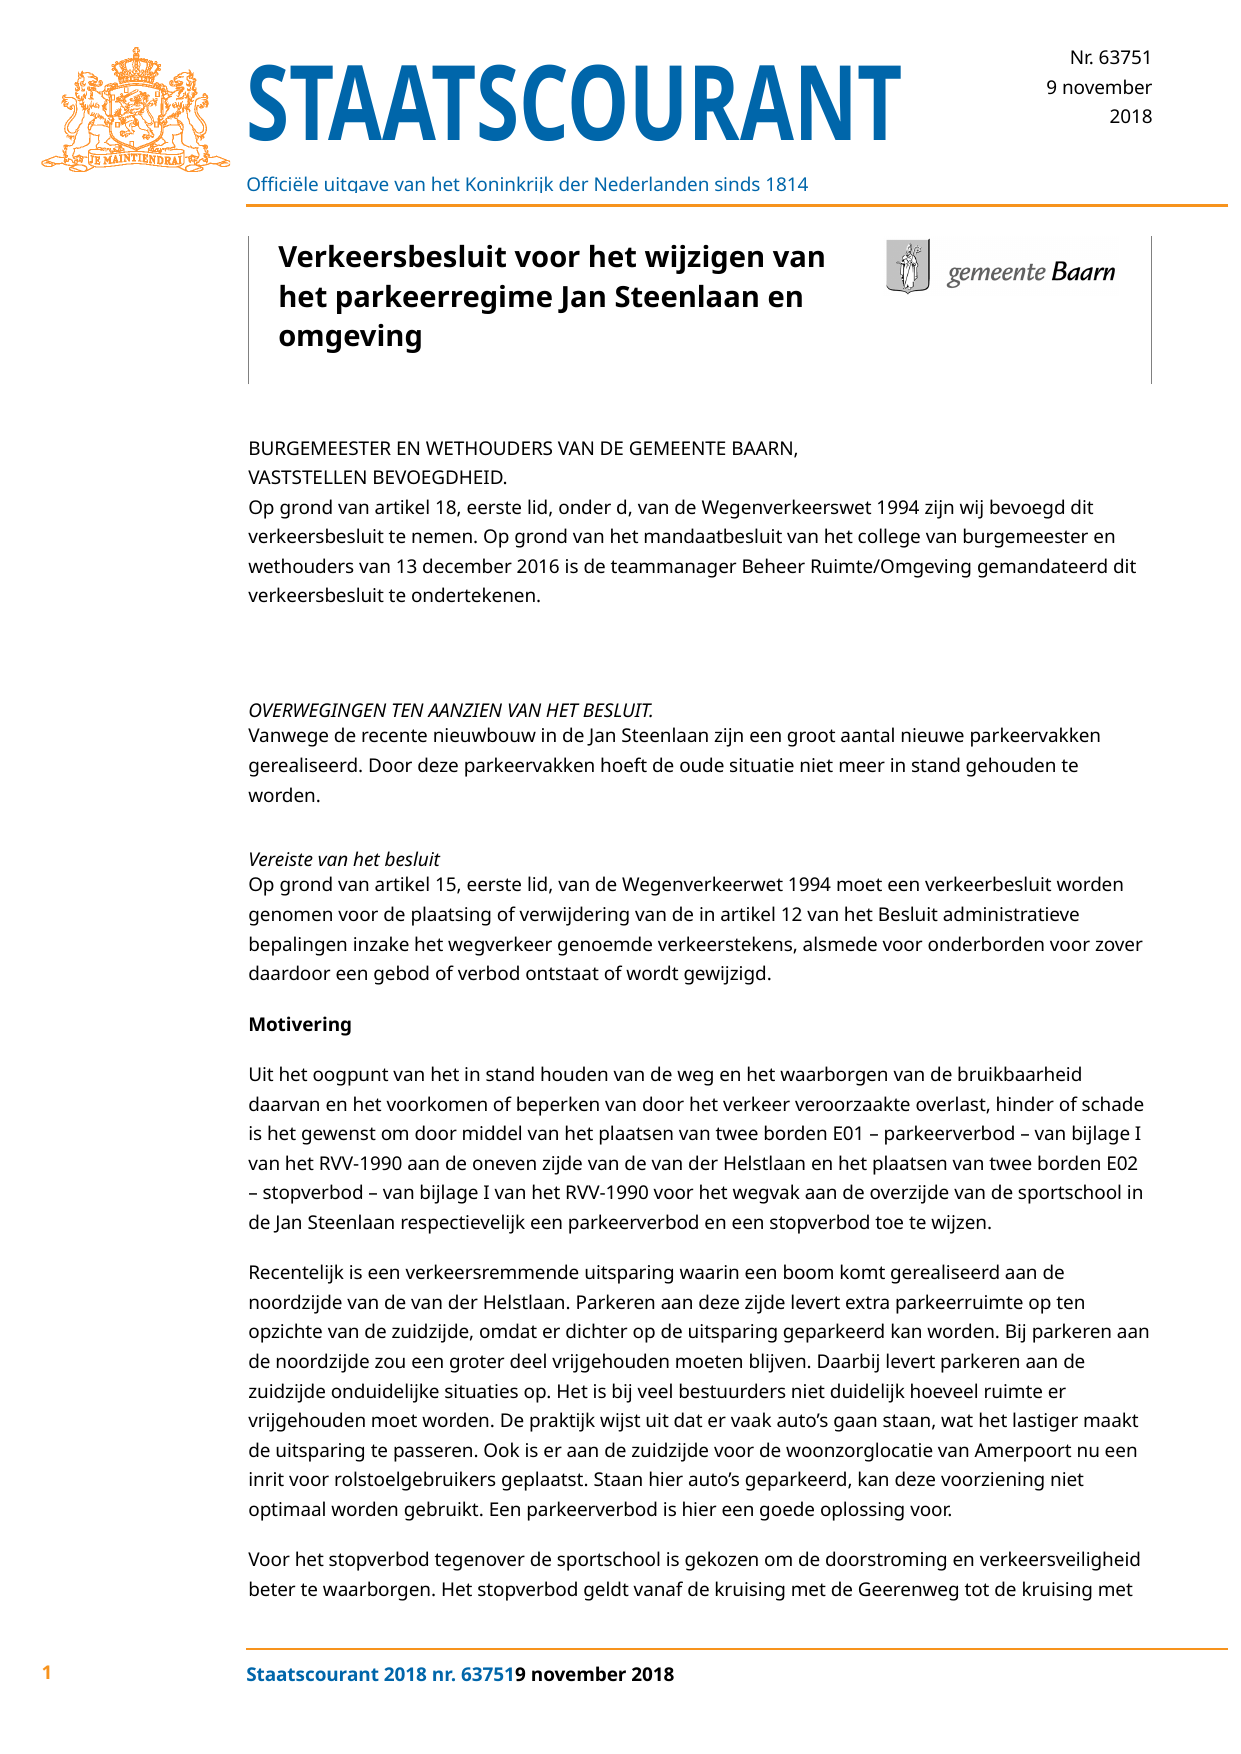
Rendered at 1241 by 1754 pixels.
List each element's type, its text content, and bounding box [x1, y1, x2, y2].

text VASTSTELLEN BEVOEGDHEID. [248, 464, 1152, 490]
table_header Verkeersbesluit voor het wijzigen van het parkeerregime Jan Steenlaan en omgeving [249, 236, 850, 384]
text Vanwege de recente nieuwbouw in de Jan Steenlaan zijn een groot aantal nieuwe parkeervakken gerealiseerd. Door deze parkeervakken hoeft de oude situatie niet meer in stand gehouden te worden. [248, 723, 1152, 808]
text Op grond van artikel 15, eerste lid, van de Wegenverkeerwet 1994 moet een verkeerbesluit worden genomen voor de plaatsing of verwijdering van de in artikel 12 van het Besluit administratieve bepalingen inzake het wegverkeer genoemde verkeerstekens, alsmede voor onderborden voor zover daardoor een gebod of verbod ontstaat of wordt gewijzigd. [248, 872, 1152, 986]
text BURGEMEESTER EN WETHOUDERS VAN DE GEMEENTE BAARN, [248, 435, 1152, 460]
table_header [850, 236, 1151, 384]
text Recentelijk is een verkeersremmende uitsparing waarin een boom komt gerealiseerd aan de noordzijde van de van der Helstlaan. Parkeren aan deze zijde levert extra parkeerruimte op ten opzichte van de zuidzijde, omdat er dichter op de uitsparing geparkeerd kan worden. Bij parkeren aan de noordzijde zou een groter deel vrijgehouden moeten blijven. Daarbij levert parkeren aan de zuidzijde onduidelijke situaties op. Het is bij veel bestuurders niet duidelijk hoeveel ruimte er vrijgehouden moet worden. De praktijk wijst uit dat er vaak auto’s gaan staan, wat het lastiger maakt de uitsparing te passeren. Ook is er aan de zuidzijde voor de woonzorglocatie van Amerpoort nu een inrit voor rolstoelgebruikers geplaatst. Staan hier auto’s geparkeerd, kan deze voorziening niet optimaal worden gebruikt. Een parkeerverbod is hier een goede oplossing voor. [248, 1259, 1152, 1522]
text Motivering [248, 1011, 1152, 1036]
text Voor het stopverbod tegenover de sportschool is gekozen om de doorstroming en verkeersveiligheid beter te waarborgen. Het stopverbod geldt vanaf de kruising met de Geerenweg tot de kruising met [248, 1547, 1152, 1602]
text OVERWEGINGEN TEN AANZIEN VAN HET BESLUIT. [248, 697, 1152, 723]
text Vereiste van het besluit [248, 846, 1152, 872]
picture [882, 236, 1119, 296]
text Uit het oogpunt van het in stand houden van de weg en het waarborgen van de bruikbaarheid daarvan en het voorkomen of beperken van door het verkeer veroorzaakte overlast, hinder of schade is het gewenst om door middel van het plaatsen van twee borden E01 – parkeerverbod – van bijlage I van het RVV-1990 aan de oneven zijde van de van der Helstlaan en het plaatsen van twee borden E02 – stopverbod – van bijlage I van het RVV-1990 voor het wegvak aan de overzijde van de sportschool in de Jan Steenlaan respectievelijk een parkeerverbod en een stopverbod toe te wijzen. [248, 1061, 1152, 1235]
picture [41, 47, 231, 172]
text Op grond van artikel 18, eerste lid, onder d, van de Wegenverkeerswet 1994 zijn wij bevoegd dit verkeersbesluit te nemen. Op grond van het mandaatbesluit van het college van burgemeester en wethouders van 13 december 2016 is de teammanager Beheer Ruimte/Omgeving gemandateerd dit verkeersbesluit te ondertekenen. [248, 494, 1152, 608]
